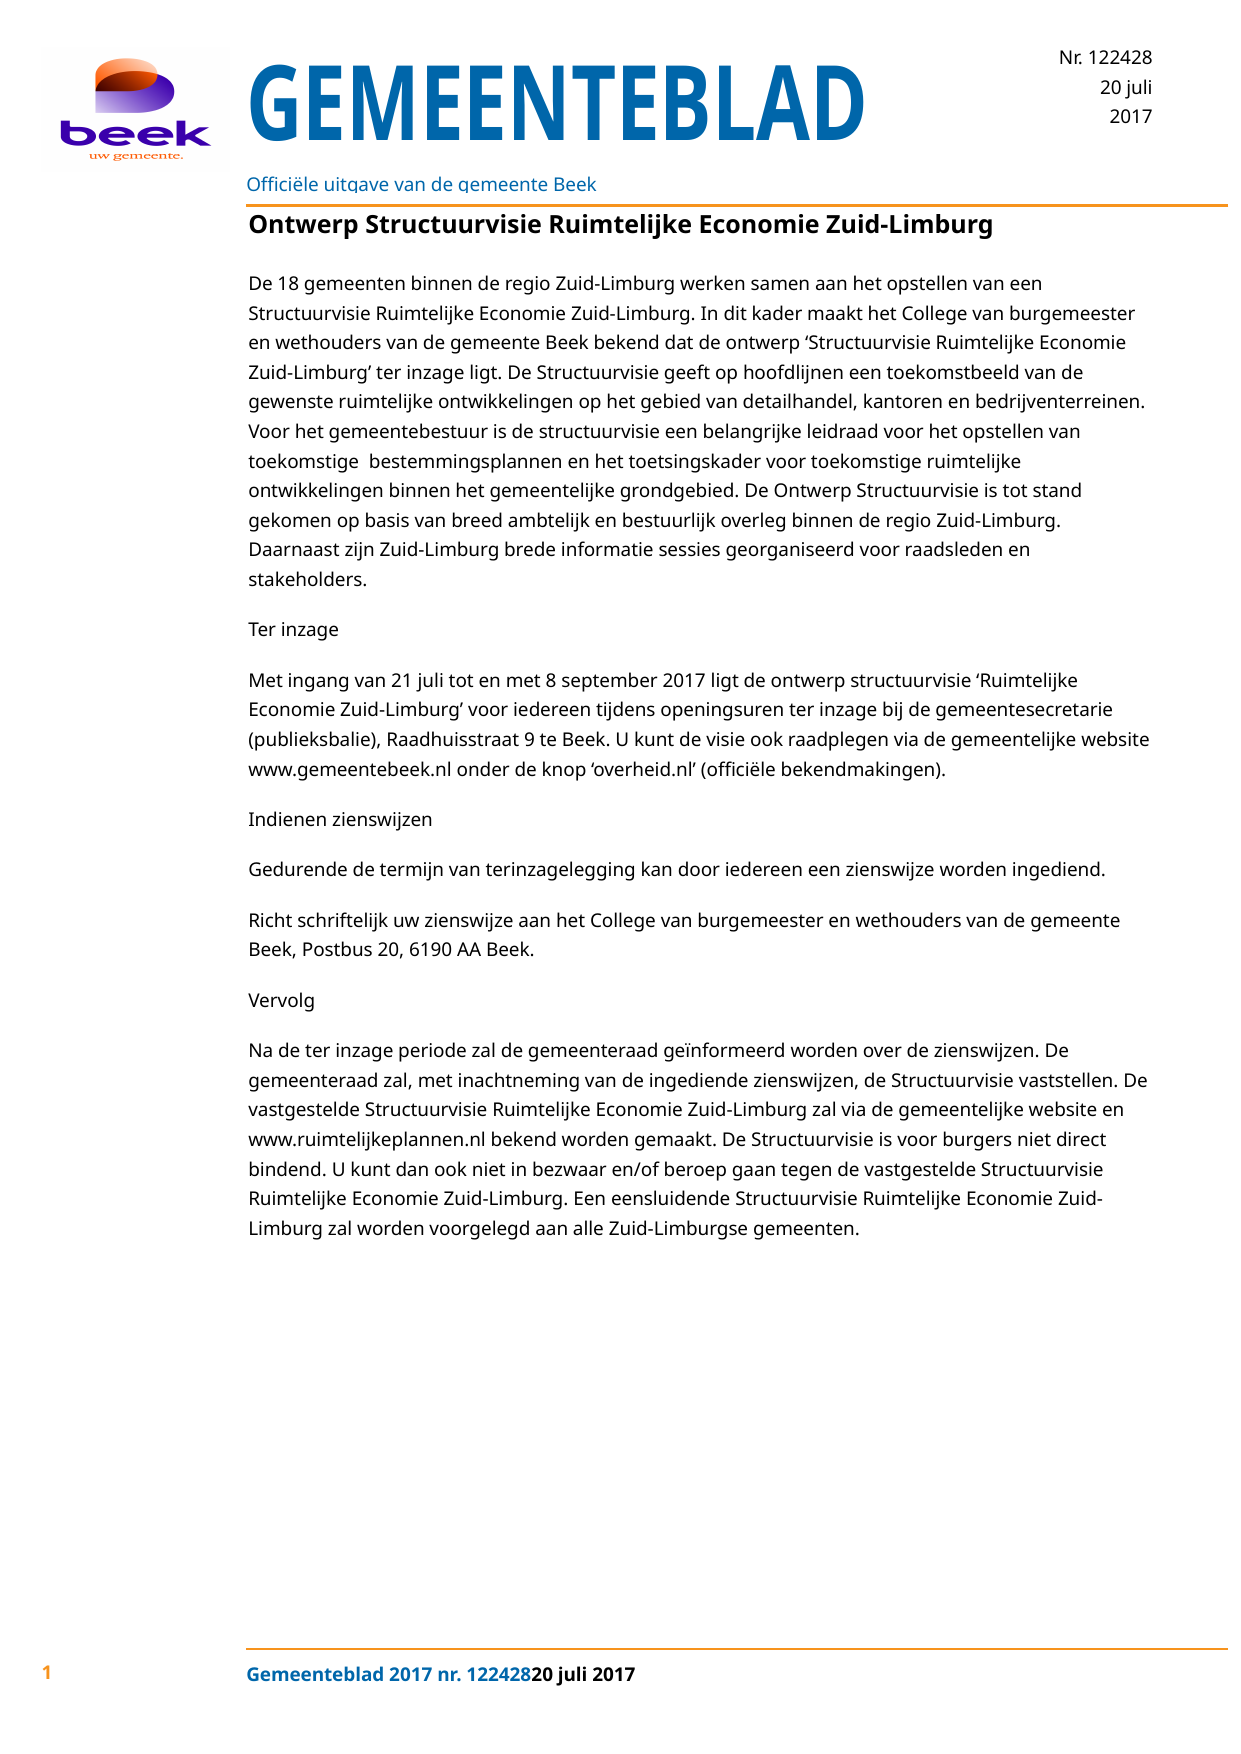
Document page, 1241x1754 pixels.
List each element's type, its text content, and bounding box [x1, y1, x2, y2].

text Vervolg [248, 987, 1152, 1013]
picture [41, 47, 231, 172]
text Ontwerp Structuurvisie Ruimtelijke Economie Zuid-Limburg [248, 207, 1152, 241]
text De 18 gemeenten binnen de regio Zuid-Limburg werken samen aan het opstellen van een Structuurvisie Ruimtelijke Economie Zuid-Limburg. In dit kader maakt het College van burgemeester en wethouders van de gemeente Beek bekend dat de ontwerp ‘Structuurvisie Ruimtelijke Economie Zuid-Limburg’ ter inzage ligt. De Structuurvisie geeft op hoofdlijnen een toekomstbeeld van de gewenste ruimtelijke ontwikkelingen op het gebied van detailhandel, kantoren en bedrijventerreinen. Voor het gemeentebestuur is de structuurvisie een belangrijke leidraad voor het opstellen van toekomstige bestemmingsplannen en het toetsingskader voor toekomstige ruimtelijke ontwikkelingen binnen het gemeentelijke grondgebied. De Ontwerp Structuurvisie is tot stand gekomen op basis van breed ambtelijk en bestuurlijk overleg binnen de regio Zuid-Limburg. Daarnaast zijn Zuid-Limburg brede informatie sessies georganiseerd voor raadsleden en stakeholders. [248, 270, 1152, 592]
text Na de ter inzage periode zal de gemeenteraad geïnformeerd worden over de zienswijzen. De gemeenteraad zal, met inachtneming van de ingediende zienswijzen, de Structuurvisie vaststellen. De vastgestelde Structuurvisie Ruimtelijke Economie Zuid-Limburg zal via de gemeentelijke website en www.ruimtelijkeplannen.nl bekend worden gemaakt. De Structuurvisie is voor burgers niet direct bindend. U kunt dan ook niet in bezwaar en/of beroep gaan tegen de vastgestelde Structuurvisie Ruimtelijke Economie Zuid-Limburg. Een eensluidende Structuurvisie Ruimtelijke Economie Zuid-Limburg zal worden voorgelegd aan alle Zuid-Limburgse gemeenten. [248, 1037, 1152, 1241]
text Met ingang van 21 juli tot en met 8 september 2017 ligt de ontwerp structuurvisie ‘Ruimtelijke Economie Zuid-Limburg’ voor iedereen tijdens openingsuren ter inzage bij de gemeentesecretarie (publieksbalie), Raadhuisstraat 9 te Beek. U kunt de visie ook raadplegen via de gemeentelijke website www.gemeentebeek.nl onder de knop ‘overheid.nl’ (officiële bekendmakingen). [248, 667, 1152, 781]
text Richt schriftelijk uw zienswijze aan het College van burgemeester en wethouders van de gemeente Beek, Postbus 20, 6190 AA Beek. [248, 907, 1152, 962]
text Ter inzage [248, 617, 1152, 642]
text Indienen zienswijzen [248, 806, 1152, 832]
text Gedurende de termijn van terinzagelegging kan door iedereen een zienswijze worden ingediend. [248, 857, 1152, 882]
